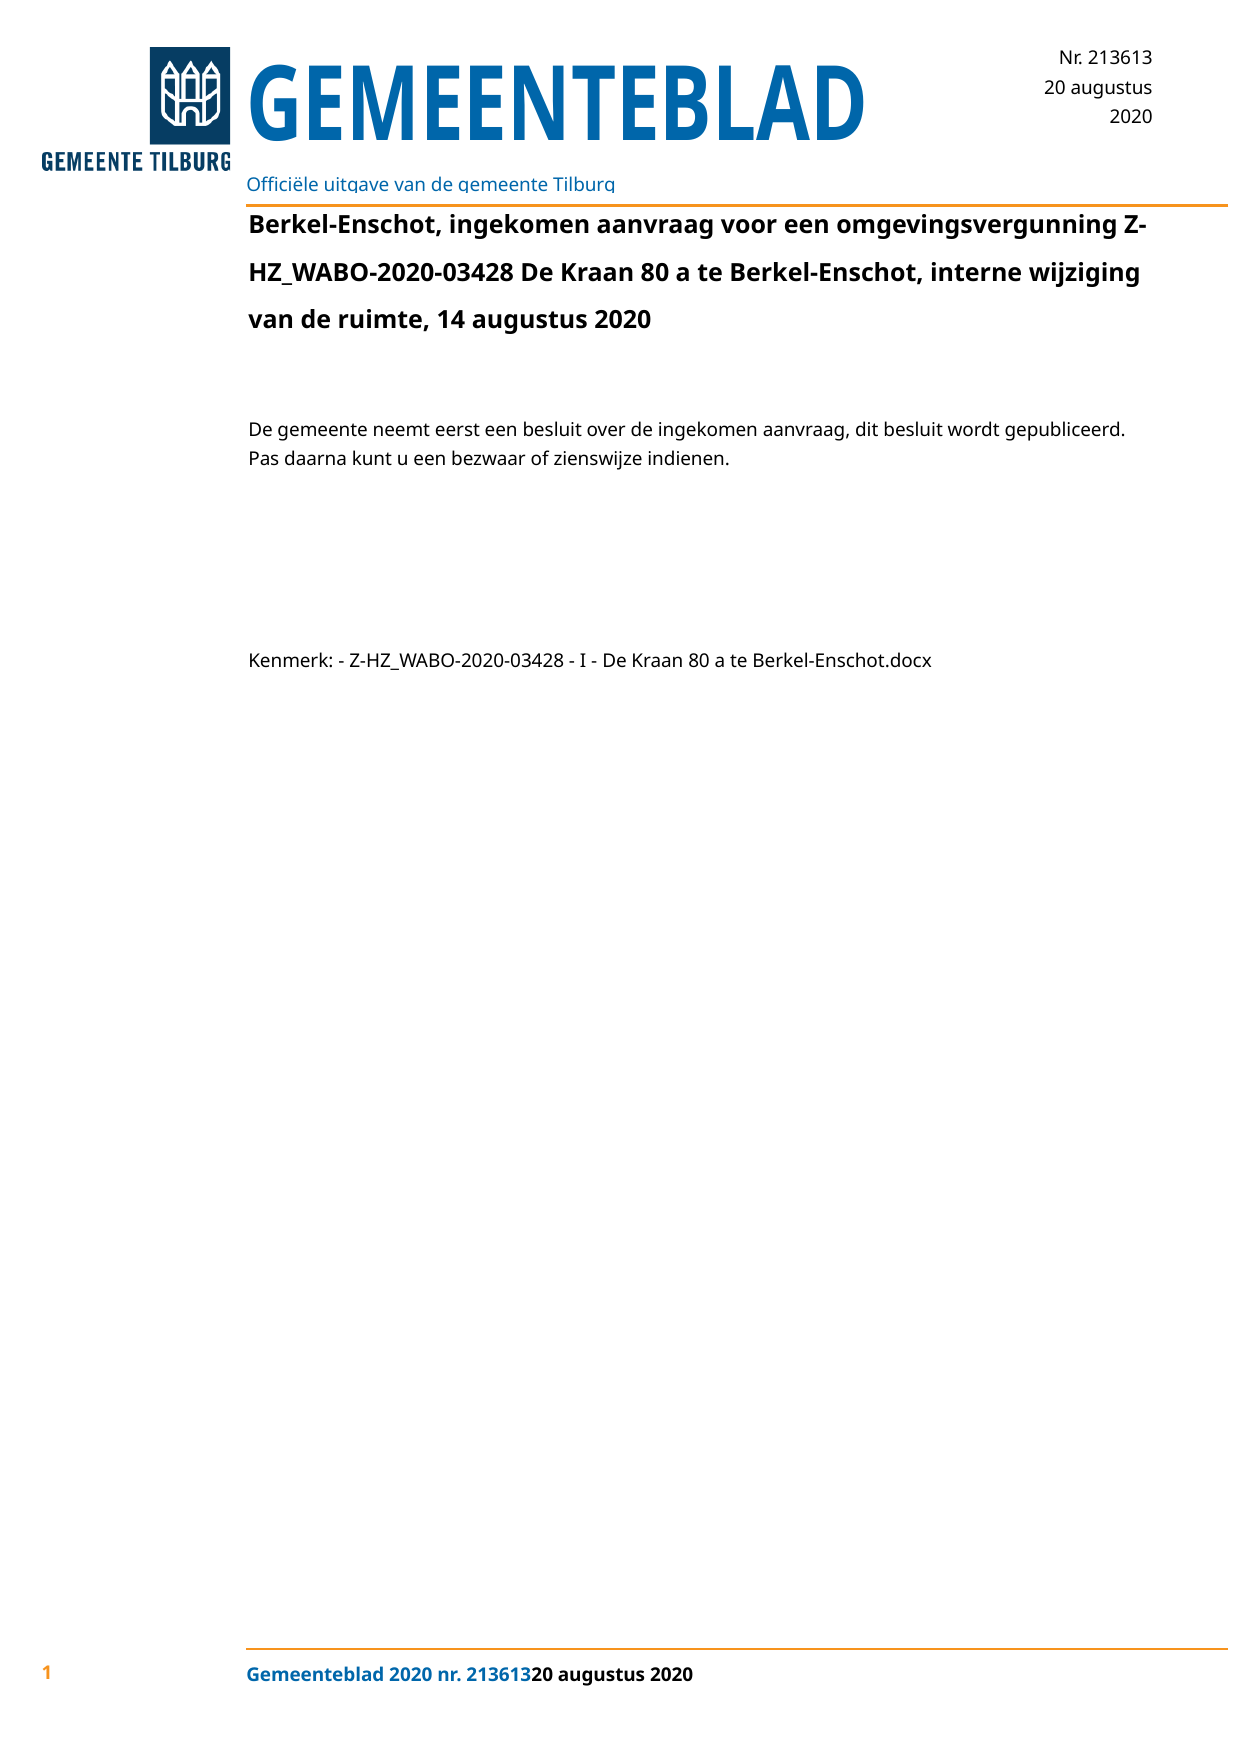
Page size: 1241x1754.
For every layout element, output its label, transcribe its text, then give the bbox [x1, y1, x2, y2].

picture [41, 47, 231, 172]
text Berkel-Enschot, ingekomen aanvraag voor een omgevingsvergunning Z-HZ_WABO-2020-03428 De Kraan 80 a te Berkel-Enschot, interne wijziging van de ruimte, 14 augustus 2020 [248, 207, 1152, 336]
text Kenmerk: - Z-HZ_WABO-2020-03428 - I - De Kraan 80 a te Berkel-Enschot.docx [248, 647, 1152, 673]
text De gemeente neemt eerst een besluit over de ingekomen aanvraag, dit besluit wordt gepubliceerd. Pas daarna kunt u een bezwaar of zienswijze indienen. [248, 416, 1152, 471]
